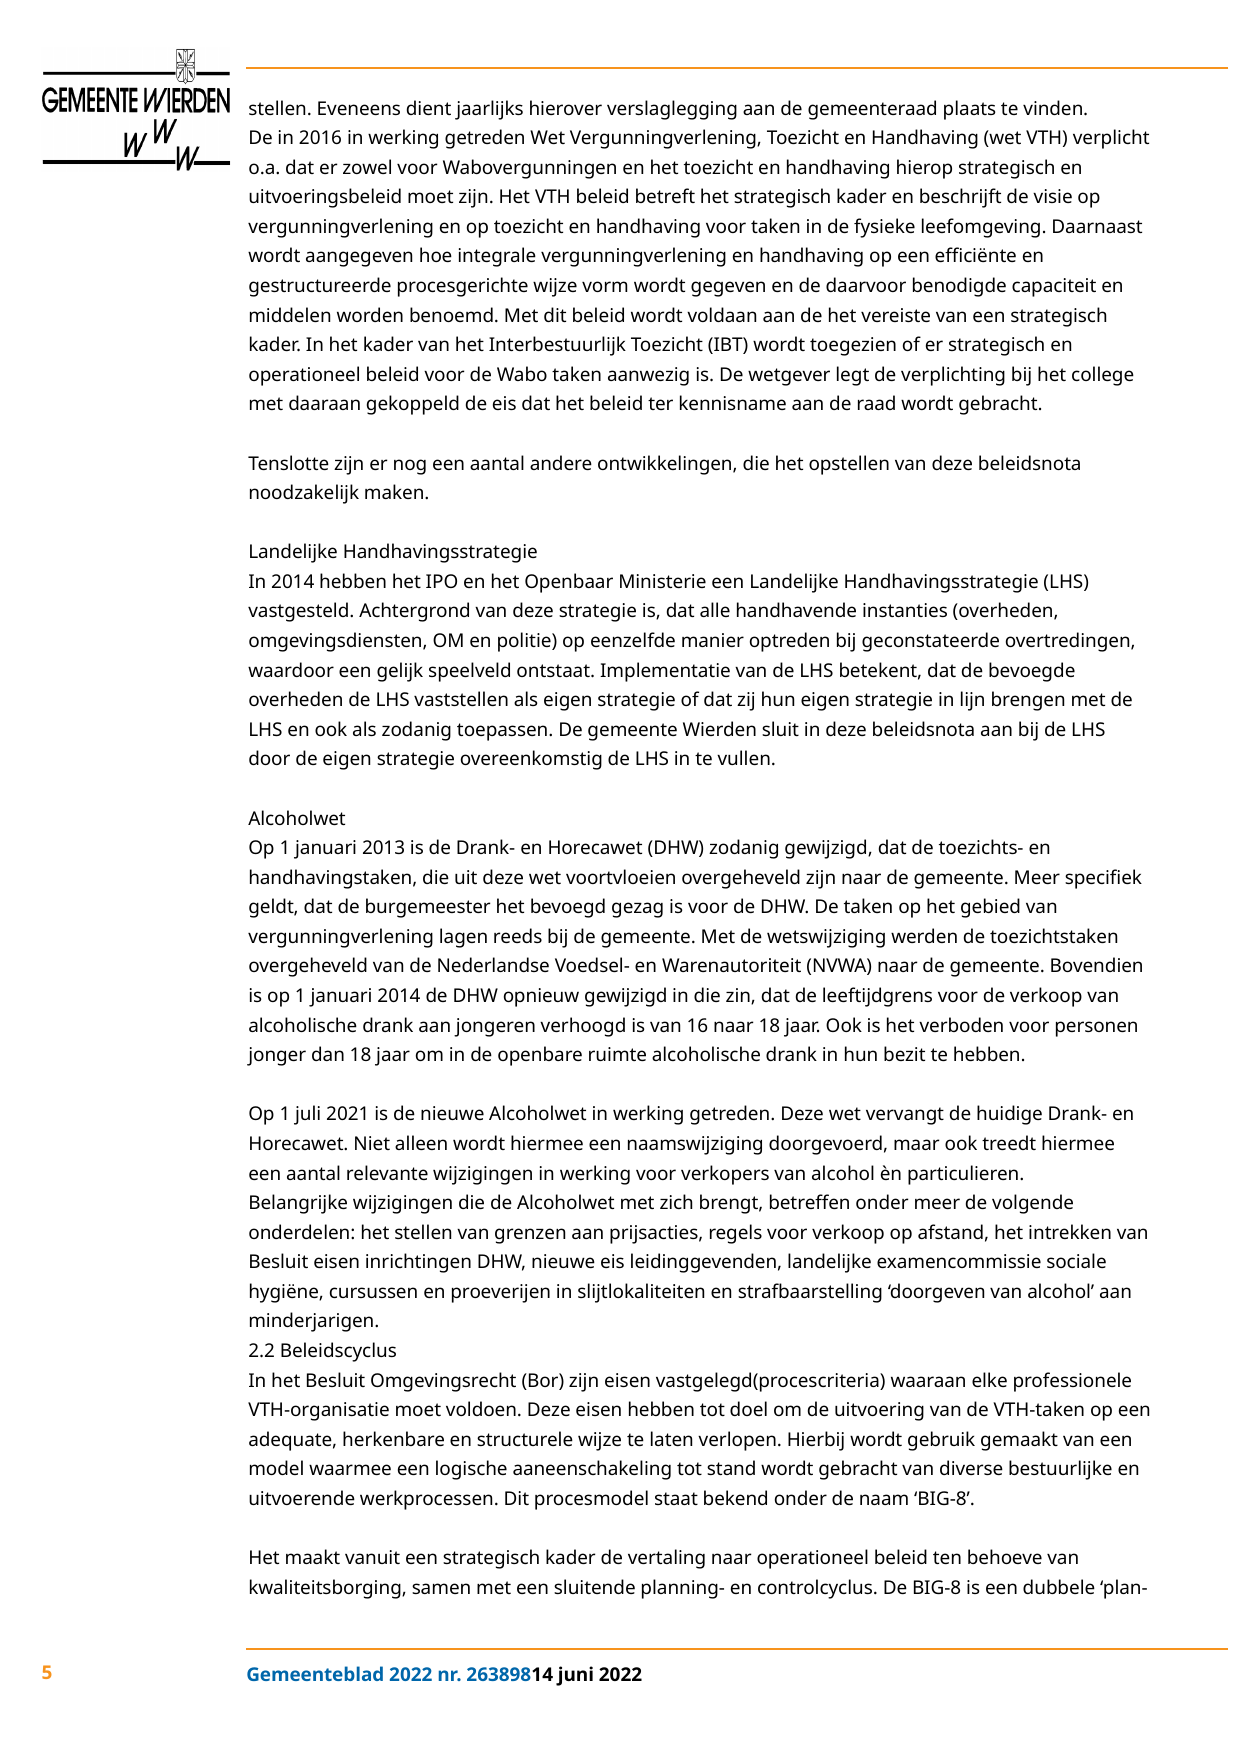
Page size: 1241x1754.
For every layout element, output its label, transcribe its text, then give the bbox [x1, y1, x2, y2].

text In 2014 hebben het IPO en het Openbaar Ministerie een Landelijke Handhavingsstrategie (LHS) vastgesteld. Achtergrond van deze strategie is, dat alle handhavende instanties (overheden, omgevingsdiensten, OM en politie) op eenzelfde manier optreden bij geconstateerde overtredingen, waardoor een gelijk speelveld ontstaat. Implementatie van de LHS betekent, dat de bevoegde overheden de LHS vaststellen als eigen strategie of dat zij hun eigen strategie in lijn brengen met de LHS en ook als zodanig toepassen. De gemeente Wierden sluit in deze beleidsnota aan bij de LHS door de eigen strategie overeenkomstig de LHS in te vullen. [248, 568, 1152, 771]
text Op 1 juli 2021 is de nieuwe Alcoholwet in werking getreden. Deze wet vervangt de huidige Drank- en Horecawet. Niet alleen wordt hiermee een naamswijziging doorgevoerd, maar ook treedt hiermee een aantal relevante wijzigingen in werking voor verkopers van alcohol èn particulieren. [248, 1101, 1152, 1186]
text Landelijke Handhavingsstrategie [248, 538, 1152, 564]
text Tenslotte zijn er nog een aantal andere ontwikkelingen, die het opstellen van deze beleidsnota noodzakelijk maken. [248, 450, 1152, 505]
text In het Besluit Omgevingsrecht (Bor) zijn eisen vastgelegd(procescriteria) waaraan elke professionele [248, 1367, 1152, 1393]
text vergunningverlening en op toezicht en handhaving voor taken in de fysieke leefomgeving. Daarnaast [248, 213, 1152, 239]
text VTH-organisatie moet voldoen. Deze eisen hebben tot doel om de uitvoering van de VTH-taken op een adequate, herkenbare en structurele wijze te laten verlopen. Hierbij wordt gebruik gemaakt van een model waarmee een logische aaneenschakeling tot stand wordt gebracht van diverse bestuurlijke en uitvoerende werkprocessen. Dit procesmodel staat bekend onder de naam ‘BIG-8’. [248, 1396, 1152, 1511]
text Het maakt vanuit een strategisch kader de vertaling naar operationeel beleid ten behoeve van kwaliteitsborging, samen met een sluitende planning- en controlcyclus. De BIG-8 is een dubbele ‘plan- [248, 1544, 1152, 1600]
text Op 1 januari 2013 is de Drank- en Horecawet (DHW) zodanig gewijzigd, dat de toezichts- en handhavingstaken, die uit deze wet voortvloeien overgeheveld zijn naar de gemeente. Meer specifiek geldt, dat de burgemeester het bevoegd gezag is voor de DHW. De taken op het gebied van vergunningverlening lagen reeds bij de gemeente. Met de wetswijziging werden de toezichtstaken overgeheveld van de Nederlandse Voedsel- en Warenautoriteit (NVWA) naar de gemeente. Bovendien is op 1 januari 2014 de DHW opnieuw gewijzigd in die zin, dat de leeftijdgrens voor de verkoop van alcoholische drank aan jongeren verhoogd is van 16 naar 18 jaar. Ook is het verboden voor personen jonger dan 18 jaar om in de openbare ruimte alcoholische drank in hun bezit te hebben. [248, 834, 1152, 1067]
text De in 2016 in werking getreden Wet Vergunningverlening, Toezicht en Handhaving (wet VTH) verplicht o.a. dat er zowel voor Wabovergunningen en het toezicht en handhaving hierop strategisch en uitvoeringsbeleid moet zijn. Het VTH beleid betreft het strategisch kader en beschrijft de visie op [248, 124, 1152, 209]
text 2.2 Beleidscyclus [248, 1337, 1152, 1363]
text Alcoholwet [248, 805, 1152, 831]
text wordt aangegeven hoe integrale vergunningverlening en handhaving op een efficiënte en gestructureerde procesgerichte wijze vorm wordt gegeven en de daarvoor benodigde capaciteit en middelen worden benoemd. Met dit beleid wordt voldaan aan de het vereiste van een strategisch kader. In het kader van het Interbestuurlijk Toezicht (IBT) wordt toegezien of er strategisch en operationeel beleid voor de Wabo taken aanwezig is. De wetgever legt de verplichting bij het college met daaraan gekoppeld de eis dat het beleid ter kennisname aan de raad wordt gebracht. [248, 243, 1152, 416]
text Belangrijke wijzigingen die de Alcoholwet met zich brengt, betreffen onder meer de volgende onderdelen: het stellen van grenzen aan prijsacties, regels voor verkoop op afstand, het intrekken van Besluit eisen inrichtingen DHW, nieuwe eis leidinggevenden, landelijke examencommissie sociale hygiëne, cursussen en proeverijen in slijtlokaliteiten en strafbaarstelling ‘doorgeven van alcohol’ aan minderjarigen. [248, 1189, 1152, 1333]
picture [41, 47, 231, 172]
text stellen. Eveneens dient jaarlijks hierover verslaglegging aan de gemeenteraad plaats te vinden. [248, 95, 1152, 121]
